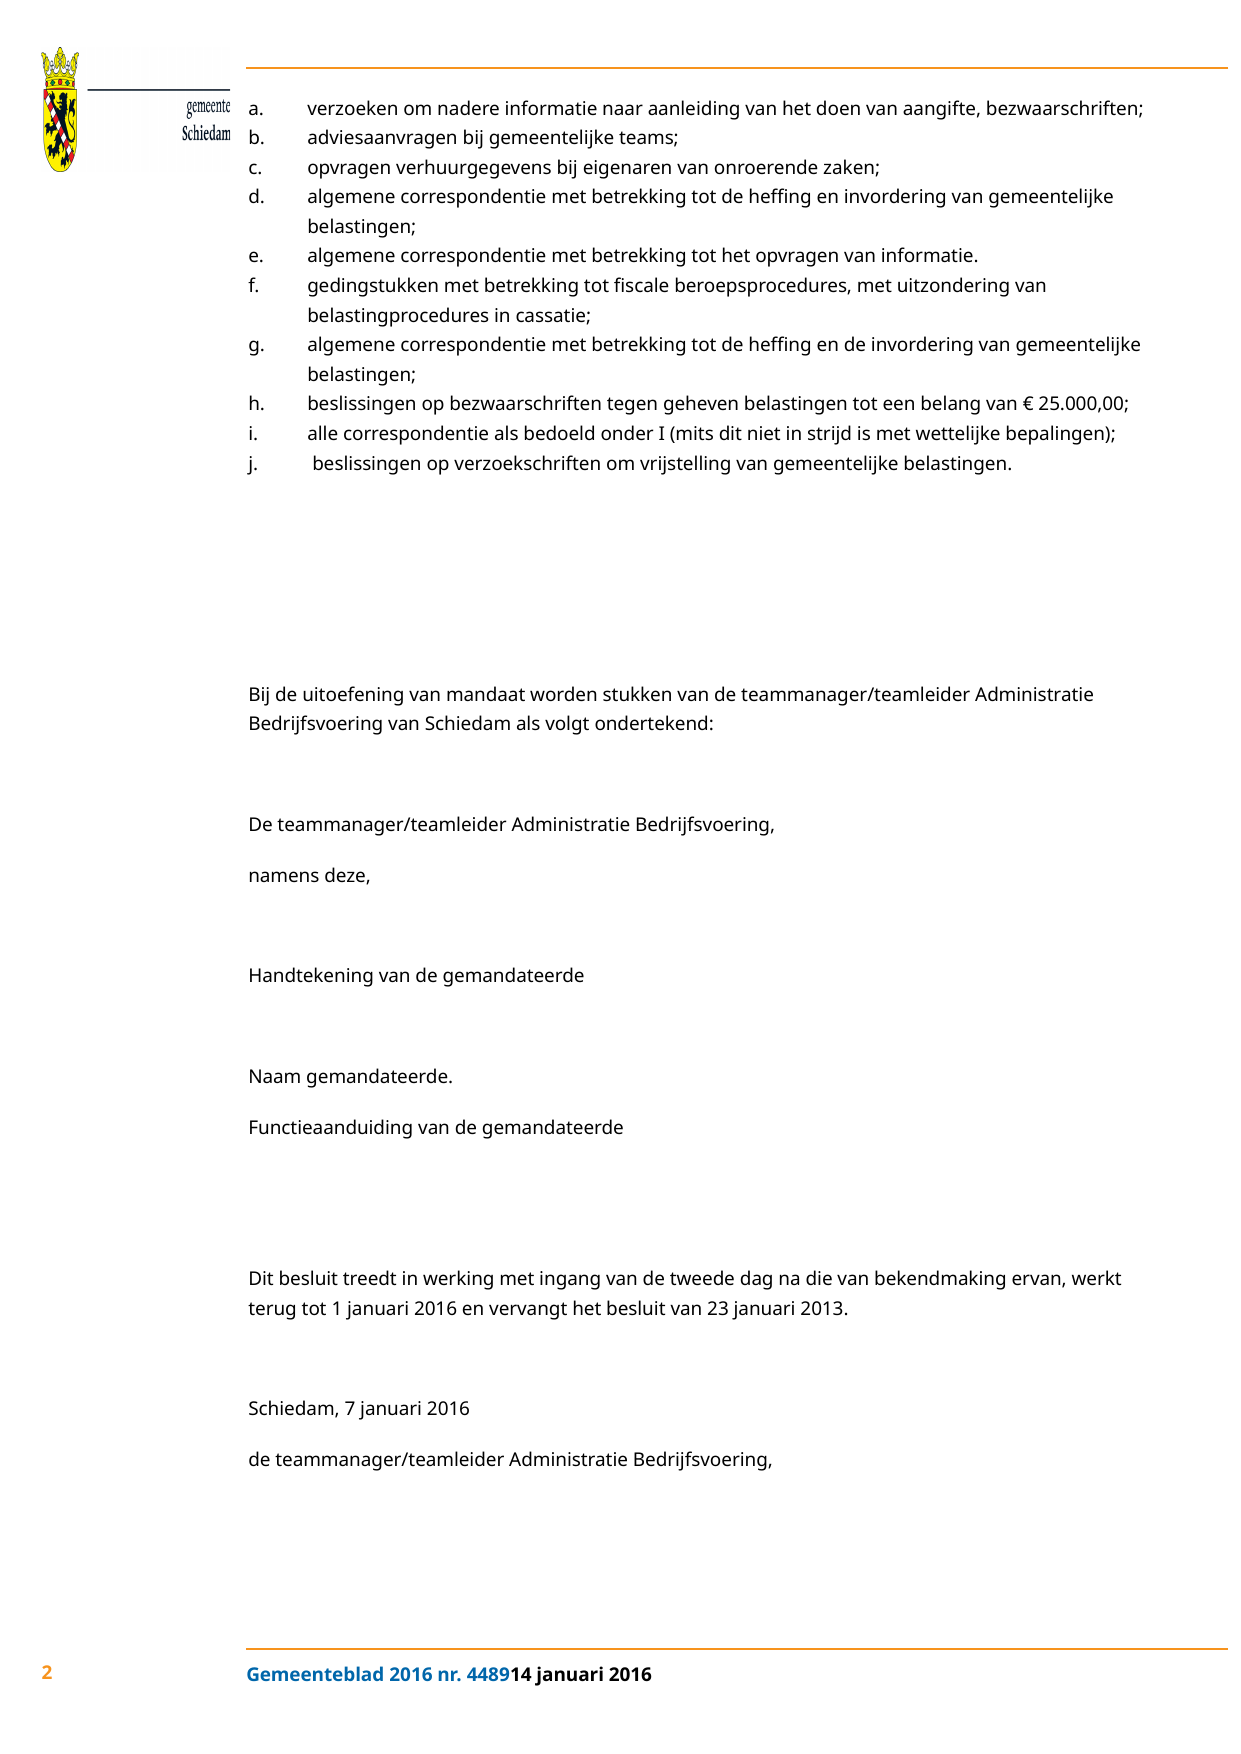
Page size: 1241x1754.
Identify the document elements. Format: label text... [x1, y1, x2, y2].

text De teammanager/teamleider Administratie Bedrijfsvoering, [248, 811, 1152, 837]
text Handtekening van de gemandateerde [248, 963, 1152, 988]
list alle correspondentie als bedoeld onder I (mits dit niet in strijd is met wettelijke bepalingen); [248, 420, 1152, 446]
list beslissingen op bezwaarschriften tegen geheven belastingen tot een belang van € 25.000,00; [248, 391, 1152, 416]
text Naam gemandateerde. [248, 1063, 1152, 1089]
picture [41, 47, 231, 172]
list gedingstukken met betrekking tot fiscale beroepsprocedures, met uitzondering van belastingprocedures in cassatie; [248, 272, 1152, 328]
list algemene correspondentie met betrekking tot de heffing en invordering van gemeentelijke belastingen; [248, 183, 1152, 239]
text de teammanager/teamleider Administratie Bedrijfsvoering, [248, 1446, 1152, 1472]
text Functieaanduiding van de gemandateerde [248, 1114, 1152, 1140]
list beslissingen op verzoekschriften om vrijstelling van gemeentelijke belastingen. [248, 450, 1152, 476]
text namens deze, [248, 862, 1152, 888]
list opvragen verhuurgegevens bij eigenaren van onroerende zaken; [248, 154, 1152, 180]
list algemene correspondentie met betrekking tot het opvragen van informatie. [248, 243, 1152, 268]
text Schiedam, 7 januari 2016 [248, 1396, 1152, 1421]
list verzoeken om nadere informatie naar aanleiding van het doen van aangifte, bezwaarschriften; [248, 95, 1152, 121]
list algemene correspondentie met betrekking tot de heffing en de invordering van gemeentelijke belastingen; [248, 331, 1152, 387]
text Dit besluit treedt in werking met ingang van de tweede dag na die van bekendmaking ervan, werkt terug tot 1 januari 2016 en vervangt het besluit van 23 januari 2013. [248, 1265, 1152, 1321]
text Bij de uitoefening van mandaat worden stukken van de teammanager/teamleider Administratie Bedrijfsvoering van Schiedam als volgt ondertekend: [248, 681, 1152, 736]
list adviesaanvragen bij gemeentelijke teams; [248, 124, 1152, 150]
